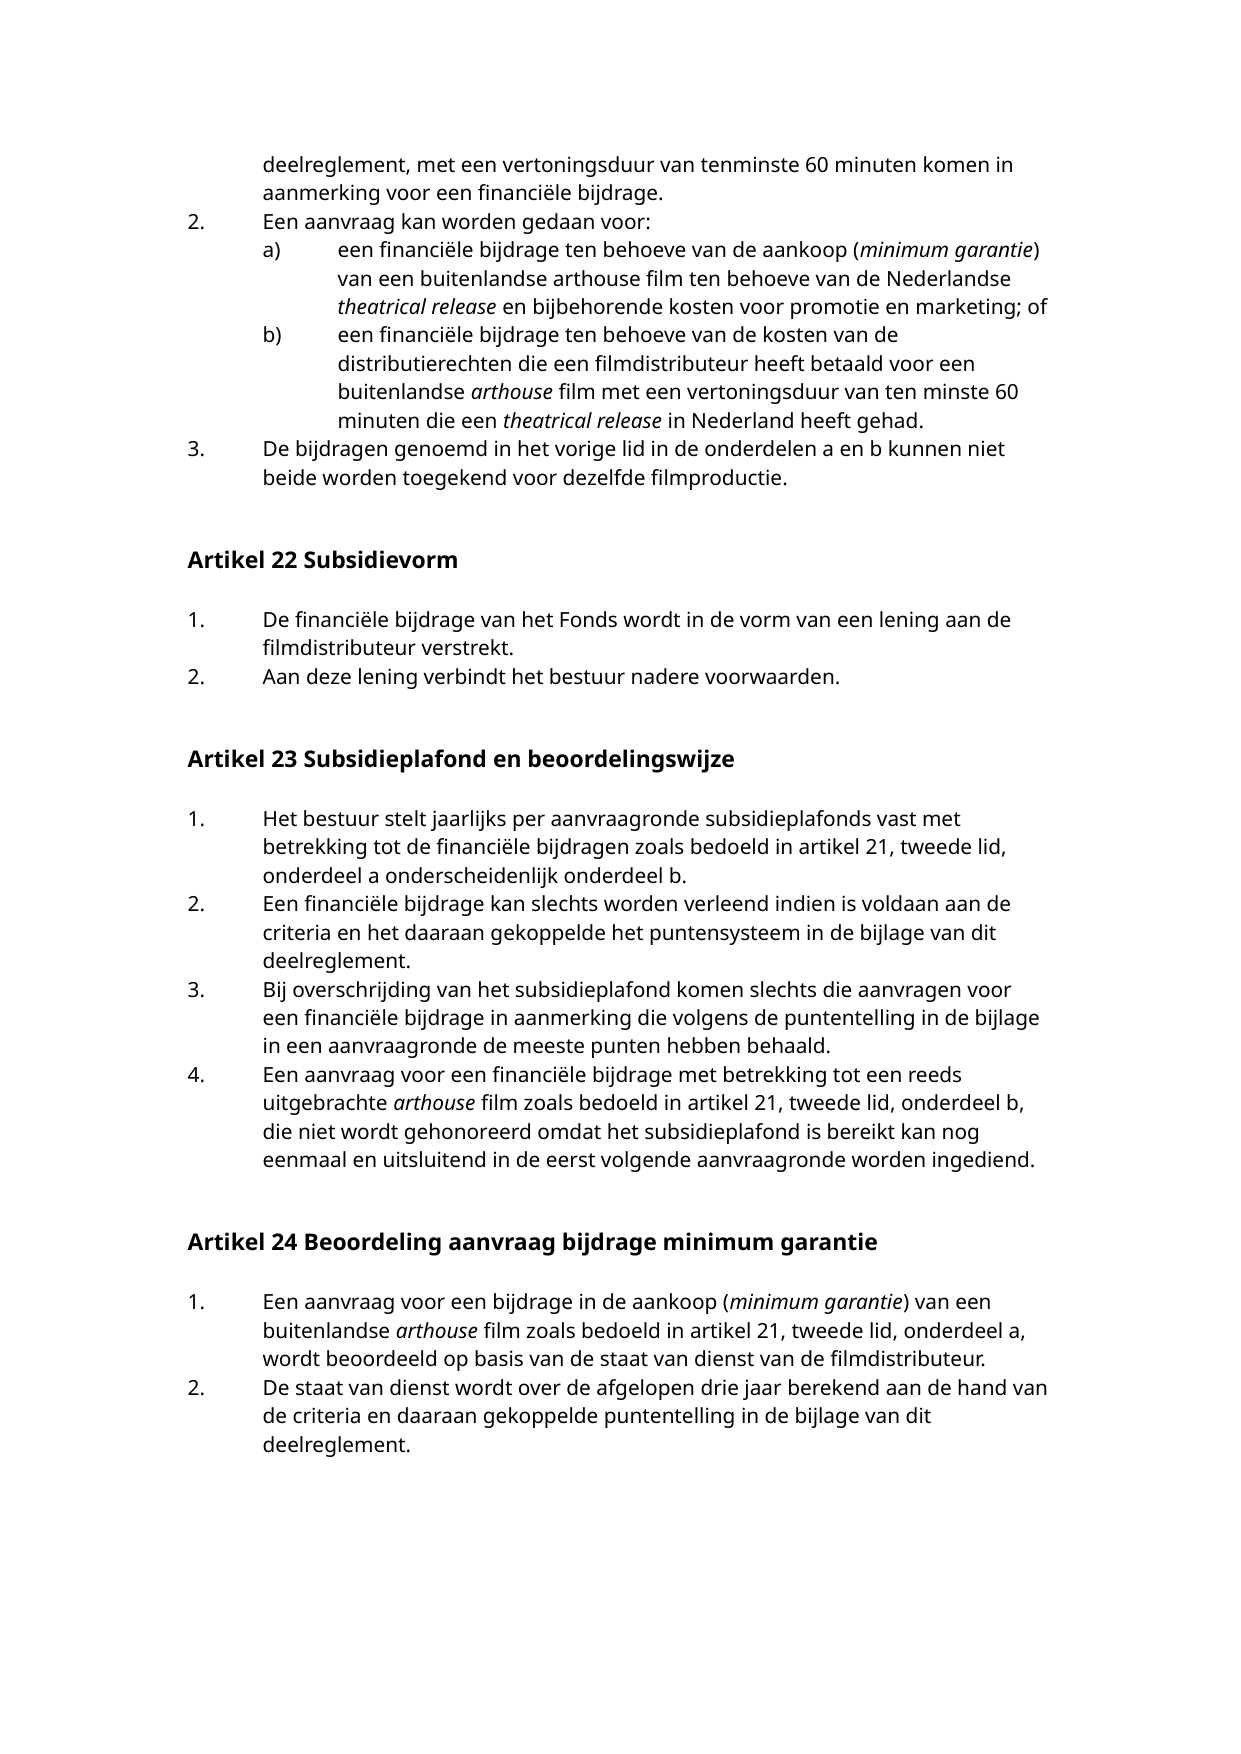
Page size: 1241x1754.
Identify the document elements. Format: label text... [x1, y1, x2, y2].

subtitle Artikel 22 Subsidievorm [187, 544, 1053, 575]
subtitle Artikel 23 Subsidieplafond en beoordelingswijze [187, 743, 1053, 774]
list Een financiële bijdrage kan slechts worden verleend indien is voldaan aan de criteria en het daaraan gekoppelde het puntensysteem in de bijlage van dit deelreglement. [187, 889, 1053, 975]
list een financiële bijdrage ten behoeve van de kosten van de distributierechten die een filmdistributeur heeft betaald voor een buitenlandse arthouse film met een vertoningsduur van ten minste 60 minuten die een theatrical release in Nederland heeft gehad. [262, 321, 1053, 434]
list Een aanvraag voor een bijdrage in de aankoop (minimum garantie) van een buitenlandse arthouse film zoals bedoeld in artikel 21, tweede lid, onderdeel a, wordt beoordeeld op basis van de staat van dienst van de filmdistributeur. [187, 1287, 1053, 1373]
list De financiële bijdrage van het Fonds wordt in de vorm van een lening aan de filmdistributeur verstrekt. [187, 605, 1053, 662]
list een financiële bijdrage ten behoeve van de aankoop (minimum garantie) van een buitenlandse arthouse film ten behoeve van de Nederlandse theatrical release en bijbehorende kosten voor promotie en marketing; of [262, 235, 1053, 321]
subtitle Artikel 24 Beoordeling aanvraag bijdrage minimum garantie [187, 1226, 1053, 1257]
list Een aanvraag kan worden gedaan voor: [187, 207, 1053, 235]
list Bij overschrijding van het subsidieplafond komen slechts die aanvragen voor een financiële bijdrage in aanmerking die volgens de puntentelling in de bijlage in een aanvraagronde de meeste punten hebben behaald. [187, 975, 1053, 1060]
list De bijdragen genoemd in het vorige lid in de onderdelen a en b kunnen niet beide worden toegekend voor dezelfde filmproductie. [187, 434, 1053, 491]
list Aan deze lening verbindt het bestuur nadere voorwaarden. [187, 662, 1053, 690]
list Een aanvraag voor een financiële bijdrage met betrekking tot een reeds uitgebrachte arthouse film zoals bedoeld in artikel 21, tweede lid, onderdeel b, die niet wordt gehonoreerd omdat het subsidieplafond is bereikt kan nog eenmaal en uitsluitend in de eerst volgende aanvraagronde worden ingediend. [187, 1060, 1053, 1174]
list deelreglement, met een vertoningsduur van tenminste 60 minuten komen in aanmerking voor een financiële bijdrage. [187, 150, 1053, 207]
list Het bestuur stelt jaarlijks per aanvraagronde subsidieplafonds vast met betrekking tot de financiële bijdragen zoals bedoeld in artikel 21, tweede lid, onderdeel a onderscheidenlijk onderdeel b. [187, 804, 1053, 889]
list De staat van dienst wordt over de afgelopen drie jaar berekend aan de hand van de criteria en daaraan gekoppelde puntentelling in de bijlage van dit deelreglement. [187, 1373, 1053, 1458]
